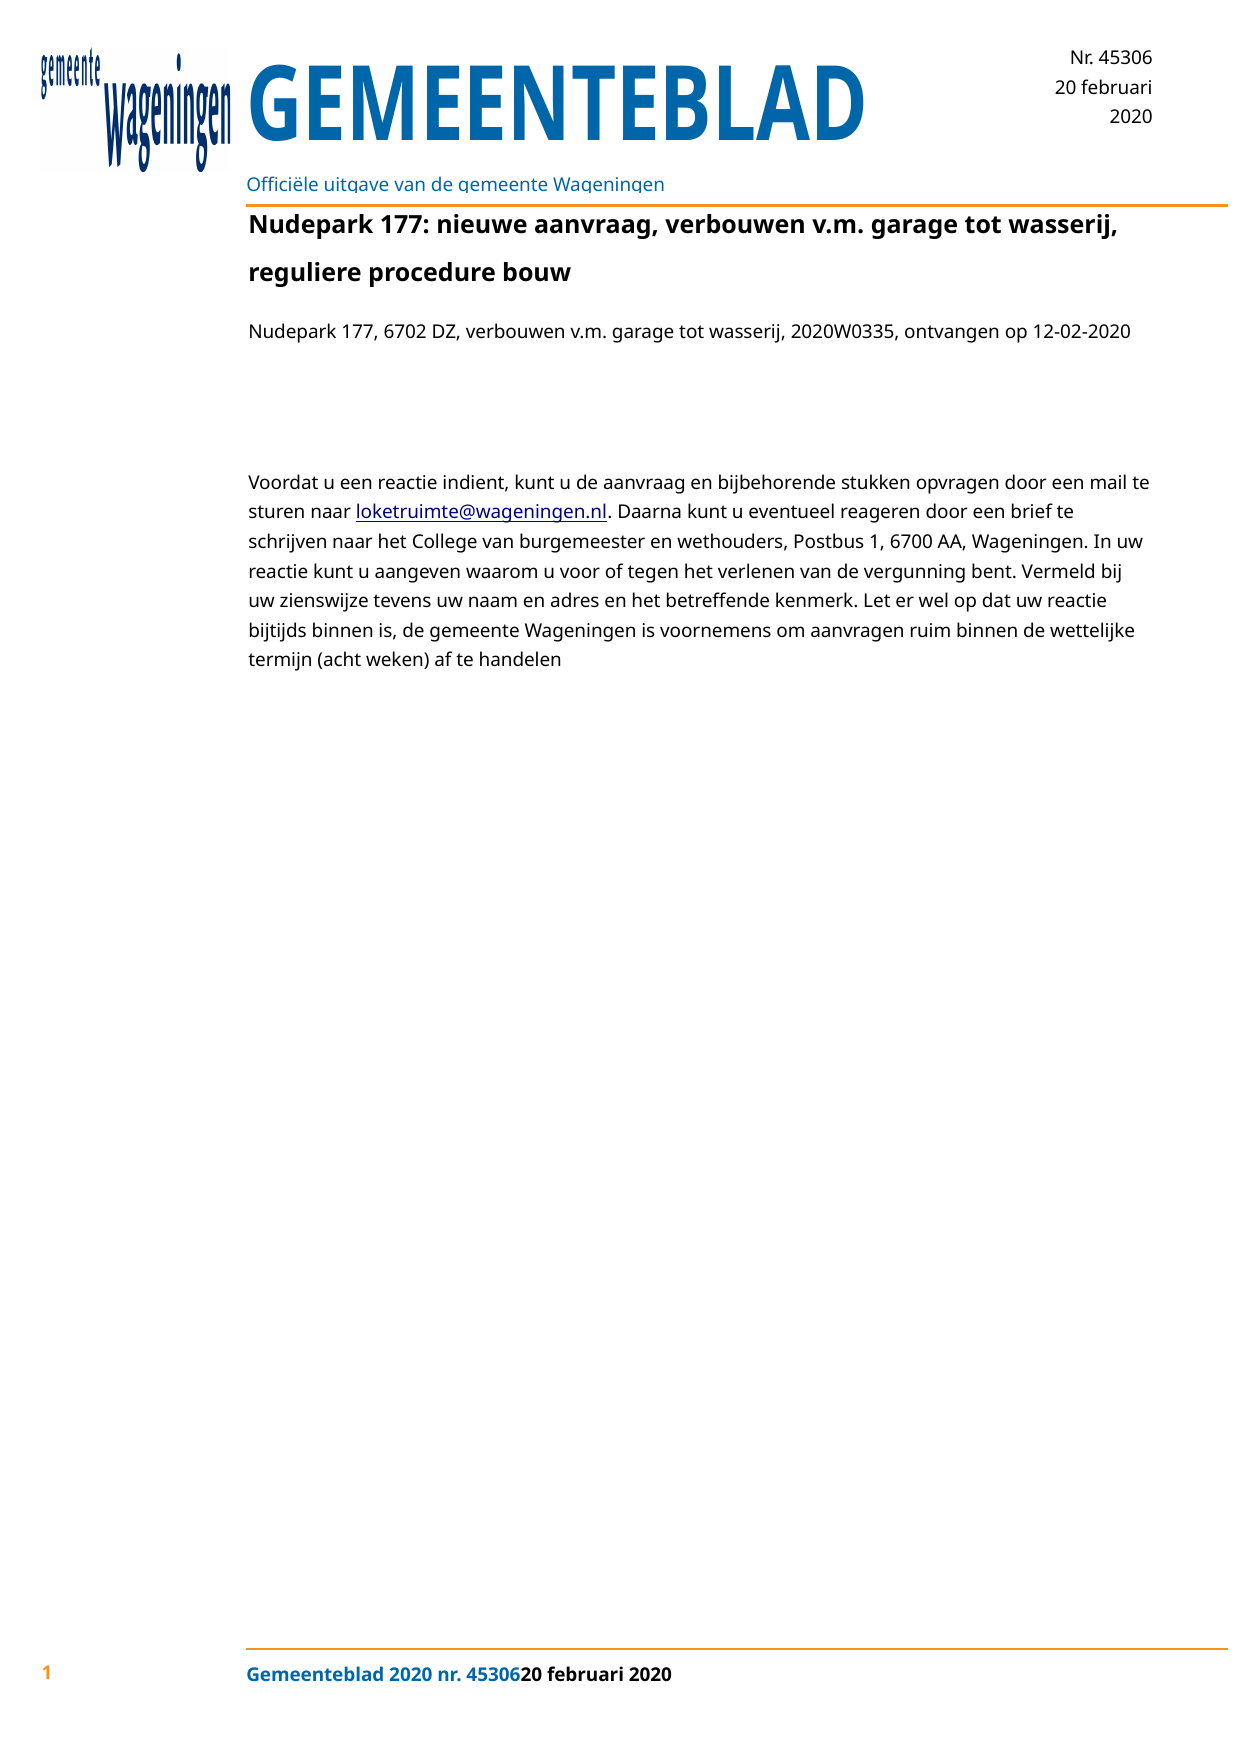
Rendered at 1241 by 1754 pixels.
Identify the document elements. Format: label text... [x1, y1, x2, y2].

text Nudepark 177: nieuwe aanvraag, verbouwen v.m. garage tot wasserij, reguliere procedure bouw [248, 207, 1152, 288]
text Nudepark 177, 6702 DZ, verbouwen v.m. garage tot wasserij, 2020W0335, ontvangen op 12-02-2020 [248, 318, 1152, 344]
picture [41, 47, 231, 172]
text Voordat u een reactie indient, kunt u de aanvraag en bijbehorende stukken opvragen door een mail te sturen naar loketruimte@wageningen.nl. Daarna kunt u eventueel reageren door een brief te schrijven naar het College van burgemeester en wethouders, Postbus 1, 6700 AA, Wageningen. In uw reactie kunt u aangeven waarom u voor of tegen het verlenen van de vergunning bent. Vermeld bij uw zienswijze tevens uw naam en adres en het betreffende kenmerk. Let er wel op dat uw reactie bijtijds binnen is, de gemeente Wageningen is voornemens om aanvragen ruim binnen de wettelijke termijn (acht weken) af te handelen [248, 469, 1152, 672]
